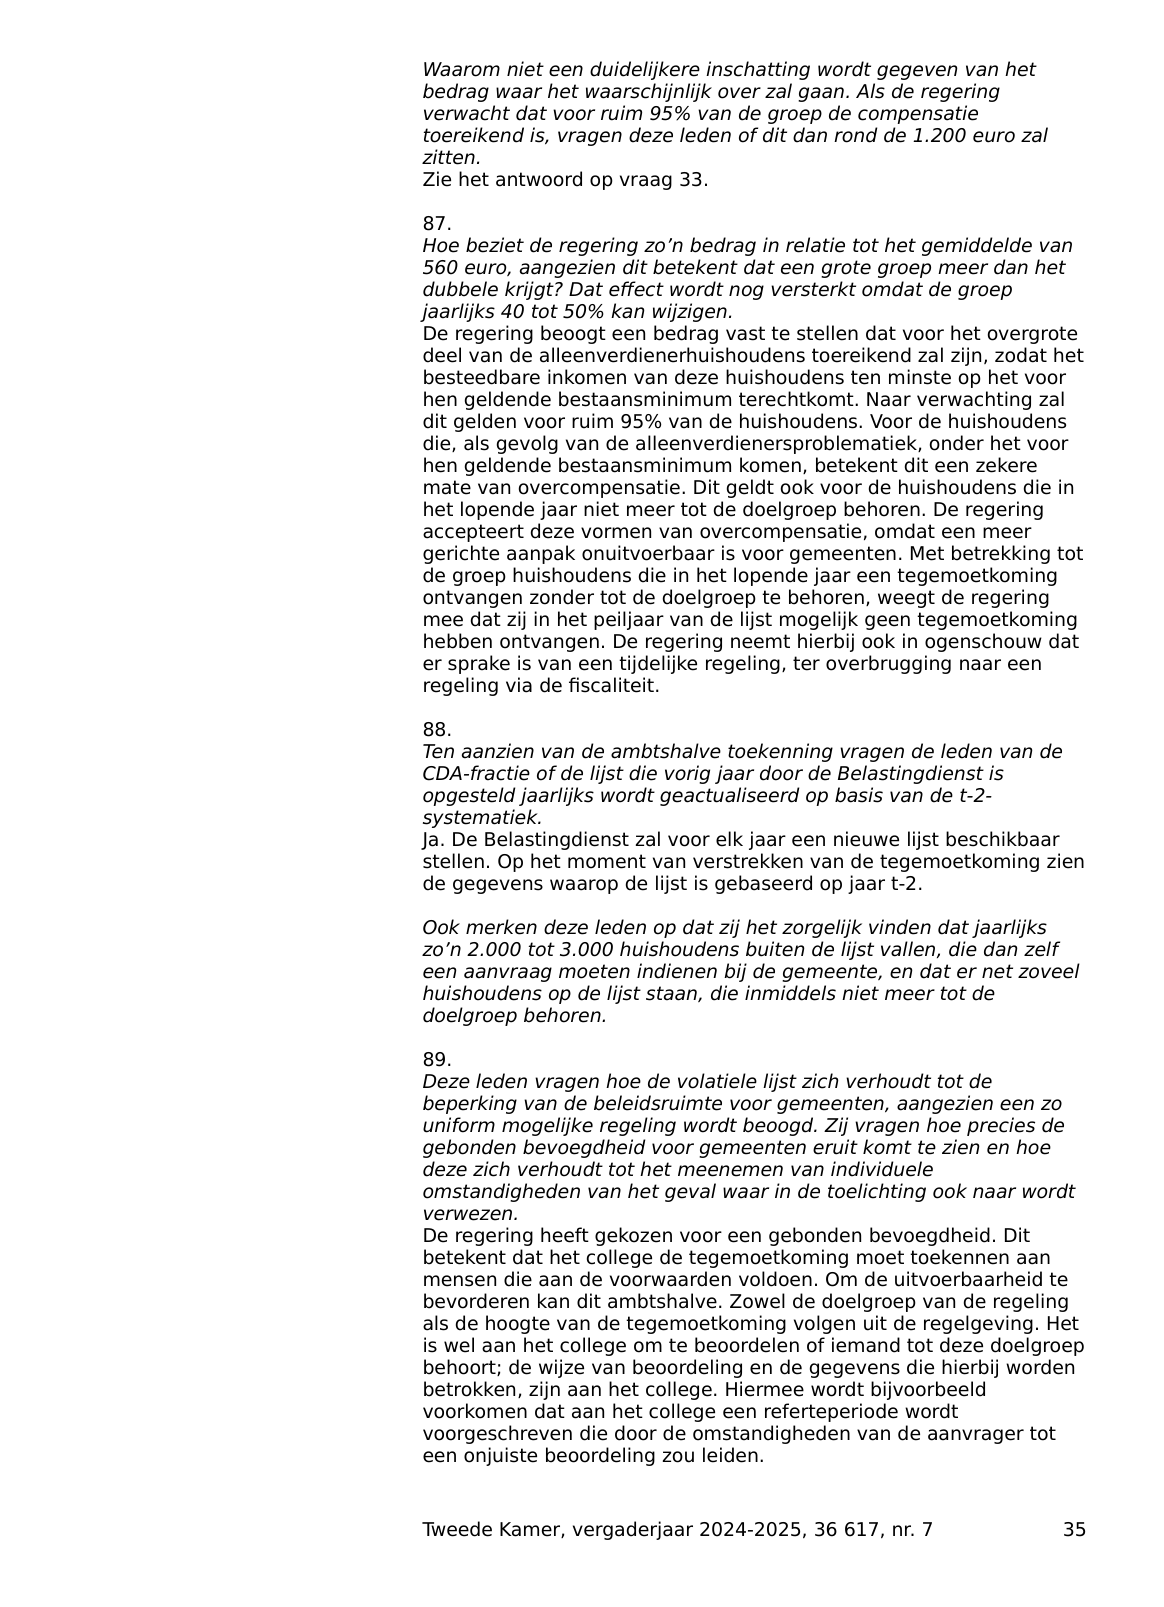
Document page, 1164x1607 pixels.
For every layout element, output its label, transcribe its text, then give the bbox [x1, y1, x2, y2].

text De regering beoogt een bedrag vast te stellen dat voor het overgrote deel van de alleenverdienerhuishoudens toereikend zal zijn, zodat het besteedbare inkomen van deze huishoudens ten minste op het voor hen geldende bestaansminimum terechtkomt. Naar verwachting zal dit gelden voor ruim 95% van de huishoudens. Voor de huishoudens die, als gevolg van de alleenverdienersproblematiek, onder het voor hen geldende bestaansminimum komen, betekent dit een zekere mate van overcompensatie. Dit geldt ook voor de huishoudens die in het lopende jaar niet meer tot de doelgroep behoren. De regering accepteert deze vormen van overcompensatie, omdat een meer gerichte aanpak onuitvoerbaar is voor gemeenten. Met betrekking tot de groep huishoudens die in het lopende jaar een tegemoetkoming ontvangen zonder tot de doelgroep te behoren, weegt de regering mee dat zij in het peiljaar van de lijst mogelijk geen tegemoetkoming hebben ontvangen. De regering neemt hierbij ook in ogenschouw dat er sprake is van een tijdelijke regeling, ter overbrugging naar een regeling via de fiscaliteit. [422, 323, 1087, 697]
text 88. [422, 719, 1087, 741]
text 87. [422, 213, 1087, 235]
text Zie het antwoord op vraag 33. [422, 169, 1087, 191]
text 89. [422, 1049, 1087, 1071]
text Deze leden vragen hoe de volatiele lijst zich verhoudt tot de beperking van de beleidsruimte voor gemeenten, aangezien een zo uniform mogelijke regeling wordt beoogd. Zij vragen hoe precies de gebonden bevoegdheid voor gemeenten eruit komt te zien en hoe deze zich verhoudt tot het meenemen van individuele omstandigheden van het geval waar in de toelichting ook naar wordt verwezen. [422, 1071, 1087, 1225]
text Ook merken deze leden op dat zij het zorgelijk vinden dat jaarlijks zo’n 2.000 tot 3.000 huishoudens buiten de lijst vallen, die dan zelf een aanvraag moeten indienen bij de gemeente, en dat er net zoveel huishoudens op de lijst staan, die inmiddels niet meer tot de doelgroep behoren. [422, 917, 1087, 1027]
text Hoe beziet de regering zo’n bedrag in relatie tot het gemiddelde van 560 euro, aangezien dit betekent dat een grote groep meer dan het dubbele krijgt? Dat effect wordt nog versterkt omdat de groep jaarlijks 40 tot 50% kan wijzigen. [422, 235, 1087, 323]
text Waarom niet een duidelijkere inschatting wordt gegeven van het bedrag waar het waarschijnlijk over zal gaan. Als de regering verwacht dat voor ruim 95% van de groep de compensatie toereikend is, vragen deze leden of dit dan rond de 1.200 euro zal zitten. [422, 59, 1087, 169]
text De regering heeft gekozen voor een gebonden bevoegdheid. Dit betekent dat het college de tegemoetkoming moet toekennen aan mensen die aan de voorwaarden voldoen. Om de uitvoerbaarheid te bevorderen kan dit ambtshalve. Zowel de doelgroep van de regeling als de hoogte van de tegemoetkoming volgen uit de regelgeving. Het is wel aan het college om te beoordelen of iemand tot deze doelgroep behoort; de wijze van beoordeling en de gegevens die hierbij worden betrokken, zijn aan het college. Hiermee wordt bijvoorbeeld voorkomen dat aan het college een referteperiode wordt voorgeschreven die door de omstandigheden van de aanvrager tot een onjuiste beoordeling zou leiden. [422, 1225, 1087, 1467]
text Ja. De Belastingdienst zal voor elk jaar een nieuwe lijst beschikbaar stellen. Op het moment van verstrekken van de tegemoetkoming zien de gegevens waarop de lijst is gebaseerd op jaar t-2. [422, 829, 1087, 895]
text Ten aanzien van de ambtshalve toekenning vragen de leden van de CDA-fractie of de lijst die vorig jaar door de Belastingdienst is opgesteld jaarlijks wordt geactualiseerd op basis van de t-2-systematiek. [422, 741, 1087, 829]
